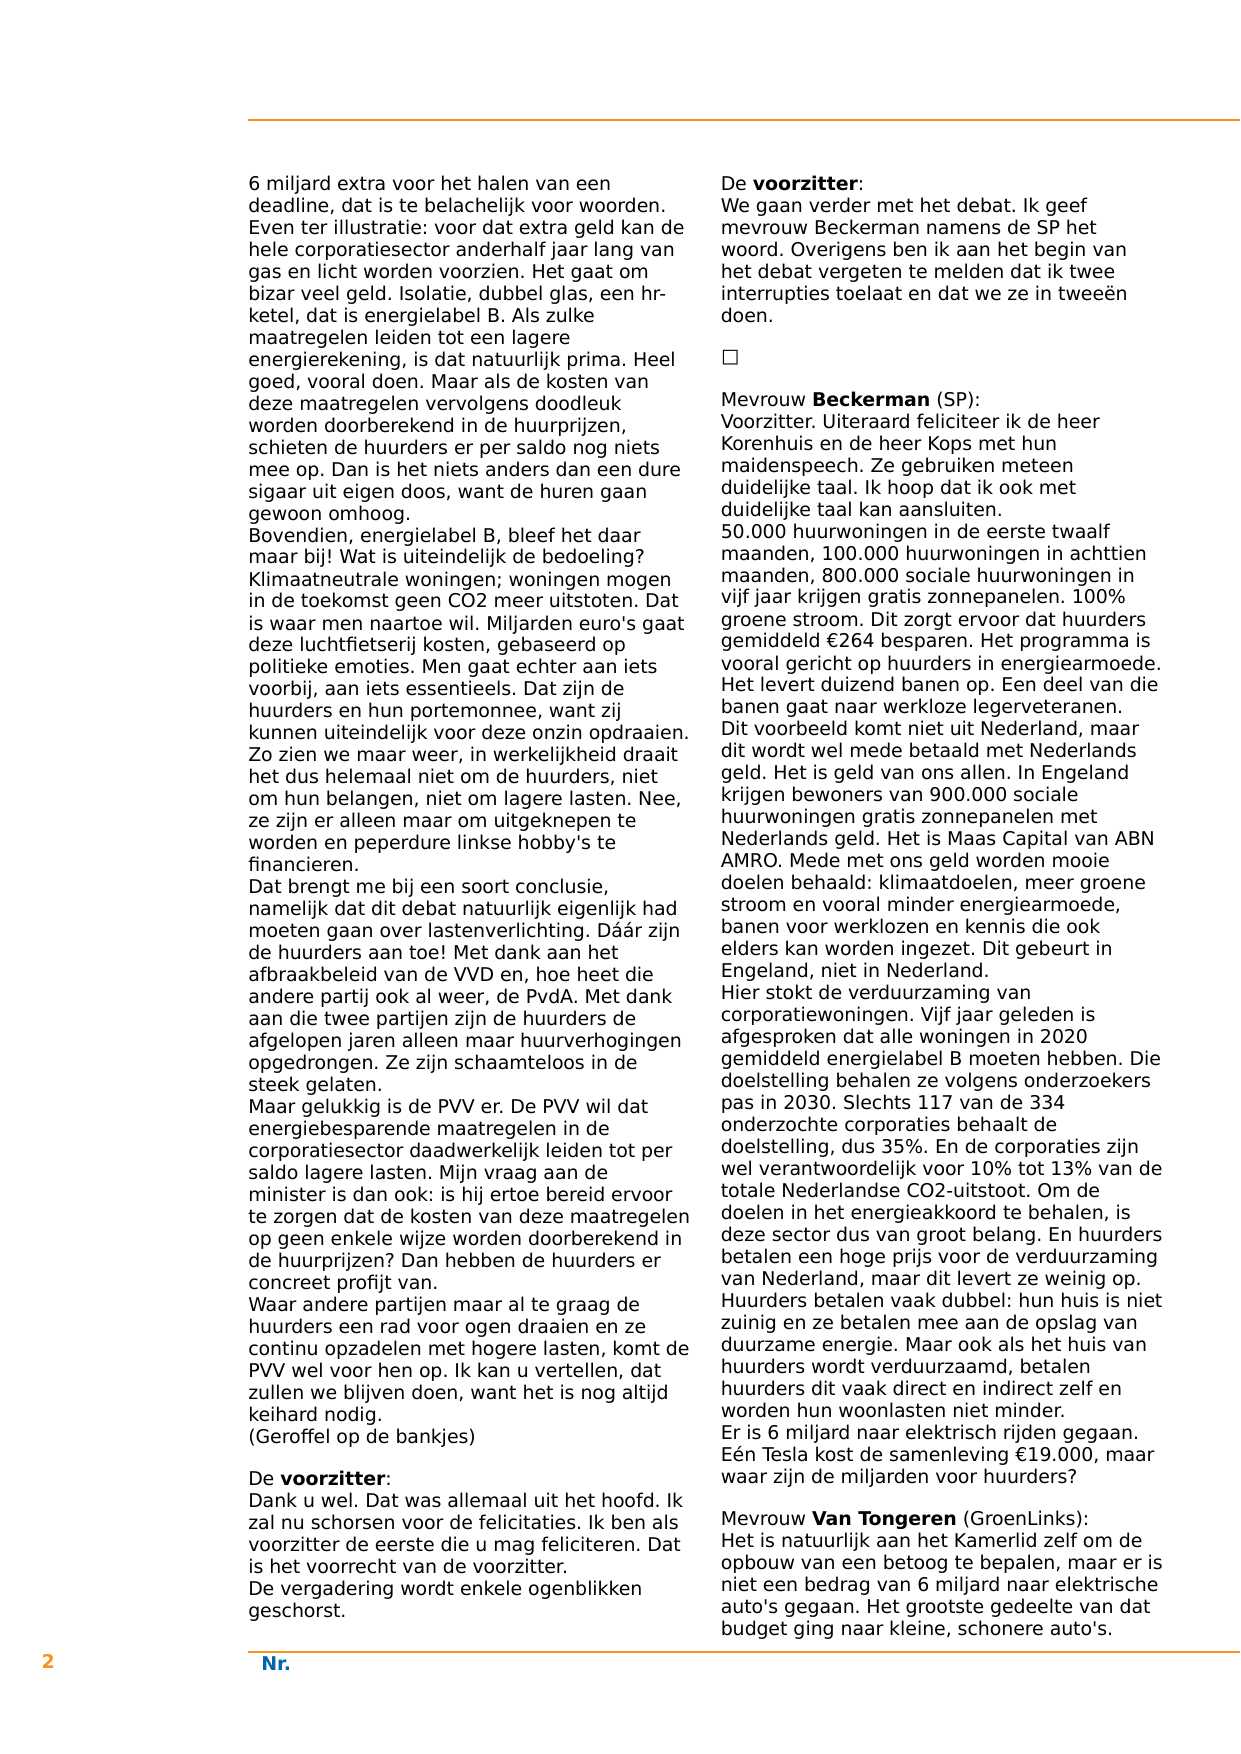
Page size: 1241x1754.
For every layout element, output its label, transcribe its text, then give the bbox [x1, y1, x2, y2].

text (Geroffel op de bankjes) [248, 1426, 691, 1448]
text De voorzitter: [721, 173, 1163, 195]
text Voorzitter. Uiteraard feliciteer ik de heer Korenhuis en de heer Kops met hun maidenspeech. Ze gebruiken meteen duidelijke taal. Ik hoop dat ik ook met duidelijke taal kan aansluiten. [721, 411, 1163, 521]
text De voorzitter: [248, 1468, 691, 1489]
text Bovendien, energielabel B, bleef het daar maar bij! Wat is uiteindelijk de bedoeling? Klimaatneutrale woningen; woningen mogen in de toekomst geen CO2 meer uitstoten. Dat is waar men naartoe wil. Miljarden euro's gaat deze luchtfietserij kosten, gebaseerd op politieke emoties. Men gaat echter aan iets voorbij, aan iets essentieels. Dat zijn de huurders en hun portemonnee, want zij kunnen uiteindelijk voor deze onzin opdraaien. Zo zien we maar weer, in werkelijkheid draait het dus helemaal niet om de huurders, niet om hun belangen, niet om lagere lasten. Nee, ze zijn er alleen maar om uitgeknepen te worden en peperdure linkse hobby's te financieren. [248, 524, 691, 876]
text De vergadering wordt enkele ogenblikken geschorst. [248, 1577, 691, 1621]
text Het is natuurlijk aan het Kamerlid zelf om de opbouw van een betoog te bepalen, maar er is niet een bedrag van 6 miljard naar elektrische auto's gegaan. Het grootste gedeelte van dat budget ging naar kleine, schonere auto's. [721, 1529, 1163, 1639]
text Mevrouw Beckerman (SP): [721, 389, 1163, 411]
text Waar andere partijen maar al te graag de huurders een rad voor ogen draaien en ze continu opzadelen met hogere lasten, komt de PVV wel voor hen op. Ik kan u vertellen, dat zullen we blijven doen, want het is nog altijd keihard nodig. [248, 1294, 691, 1426]
text Maar gelukkig is de PVV er. De PVV wil dat energiebesparende maatregelen in de corporatiesector daadwerkelijk leiden tot per saldo lagere lasten. Mijn vraag aan de minister is dan ook: is hij ertoe bereid ervoor te zorgen dat de kosten van deze maatregelen op geen enkele wijze worden doorberekend in de huurprijzen? Dan hebben de huurders er concreet profijt van. [248, 1096, 691, 1294]
text 50.000 huurwoningen in de eerste twaalf maanden, 100.000 huurwoningen in achttien maanden, 800.000 sociale huurwoningen in vijf jaar krijgen gratis zonnepanelen. 100% groene stroom. Dit zorgt ervoor dat huurders gemiddeld €264 besparen. Het programma is vooral gericht op huurders in energiearmoede. Het levert duizend banen op. Een deel van die banen gaat naar werkloze legerveteranen. [721, 521, 1163, 718]
text Er is 6 miljard naar elektrisch rijden gegaan. Eén Tesla kost de samenleving €19.000, maar waar zijn de miljarden voor huurders? [721, 1422, 1163, 1488]
text Hier stokt de verduurzaming van corporatiewoningen. Vijf jaar geleden is afgesproken dat alle woningen in 2020 gemiddeld energielabel B moeten hebben. Die doelstelling behalen ze volgens onderzoekers pas in 2030. Slechts 117 van de 334 onderzochte corporaties behaalt de doelstelling, dus 35%. En de corporaties zijn wel verantwoordelijk voor 10% tot 13% van de totale Nederlandse CO2-uitstoot. Om de doelen in het energieakkoord te behalen, is deze sector dus van groot belang. En huurders betalen een hoge prijs voor de verduurzaming van Nederland, maar dit levert ze weinig op. Huurders betalen vaak dubbel: hun huis is niet zuinig en ze betalen mee aan de opslag van duurzame energie. Maar ook als het huis van huurders wordt verduurzaamd, betalen huurders dit vaak direct en indirect zelf en worden hun woonlasten niet minder. [721, 982, 1163, 1422]
text Dit voorbeeld komt niet uit Nederland, maar dit wordt wel mede betaald met Nederlands geld. Het is geld van ons allen. In Engeland krijgen bewoners van 900.000 sociale huurwoningen gratis zonnepanelen met Nederlands geld. Het is Maas Capital van ABN AMRO. Mede met ons geld worden mooie doelen behaald: klimaatdoelen, meer groene stroom en vooral minder energiearmoede, banen voor werklozen en kennis die ook elders kan worden ingezet. Dit gebeurt in Engeland, niet in Nederland. [721, 718, 1163, 982]
text 6 miljard extra voor het halen van een deadline, dat is te belachelijk voor woorden. Even ter illustratie: voor dat extra geld kan de hele corporatiesector anderhalf jaar lang van gas en licht worden voorzien. Het gaat om bizar veel geld. Isolatie, dubbel glas, een hr-ketel, dat is energielabel B. Als zulke maatregelen leiden tot een lagere energierekening, is dat natuurlijk prima. Heel goed, vooral doen. Maar als de kosten van deze maatregelen vervolgens doodleuk worden doorberekend in de huurprijzen, schieten de huurders er per saldo nog niets mee op. Dan is het niets anders dan een dure sigaar uit eigen doos, want de huren gaan gewoon omhoog. [248, 173, 691, 524]
text Dat brengt me bij een soort conclusie, namelijk dat dit debat natuurlijk eigenlijk had moeten gaan over lastenverlichting. Dáár zijn de huurders aan toe! Met dank aan het afbraakbeleid van de VVD en, hoe heet die andere partij ook al weer, de PvdA. Met dank aan die twee partijen zijn de huurders de afgelopen jaren alleen maar huurverhogingen opgedrongen. Ze zijn schaamteloos in de steek gelaten. [248, 876, 691, 1096]
text ⬜ [721, 347, 1163, 369]
text Dank u wel. Dat was allemaal uit het hoofd. Ik zal nu schorsen voor de felicitaties. Ik ben als voorzitter de eerste die u mag feliciteren. Dat is het voorrecht van de voorzitter. [248, 1489, 691, 1577]
text We gaan verder met het debat. Ik geef mevrouw Beckerman namens de SP het woord. Overigens ben ik aan het begin van het debat vergeten te melden dat ik twee interrupties toelaat en dat we ze in tweeën doen. [721, 195, 1163, 327]
text Mevrouw Van Tongeren (GroenLinks): [721, 1508, 1163, 1529]
